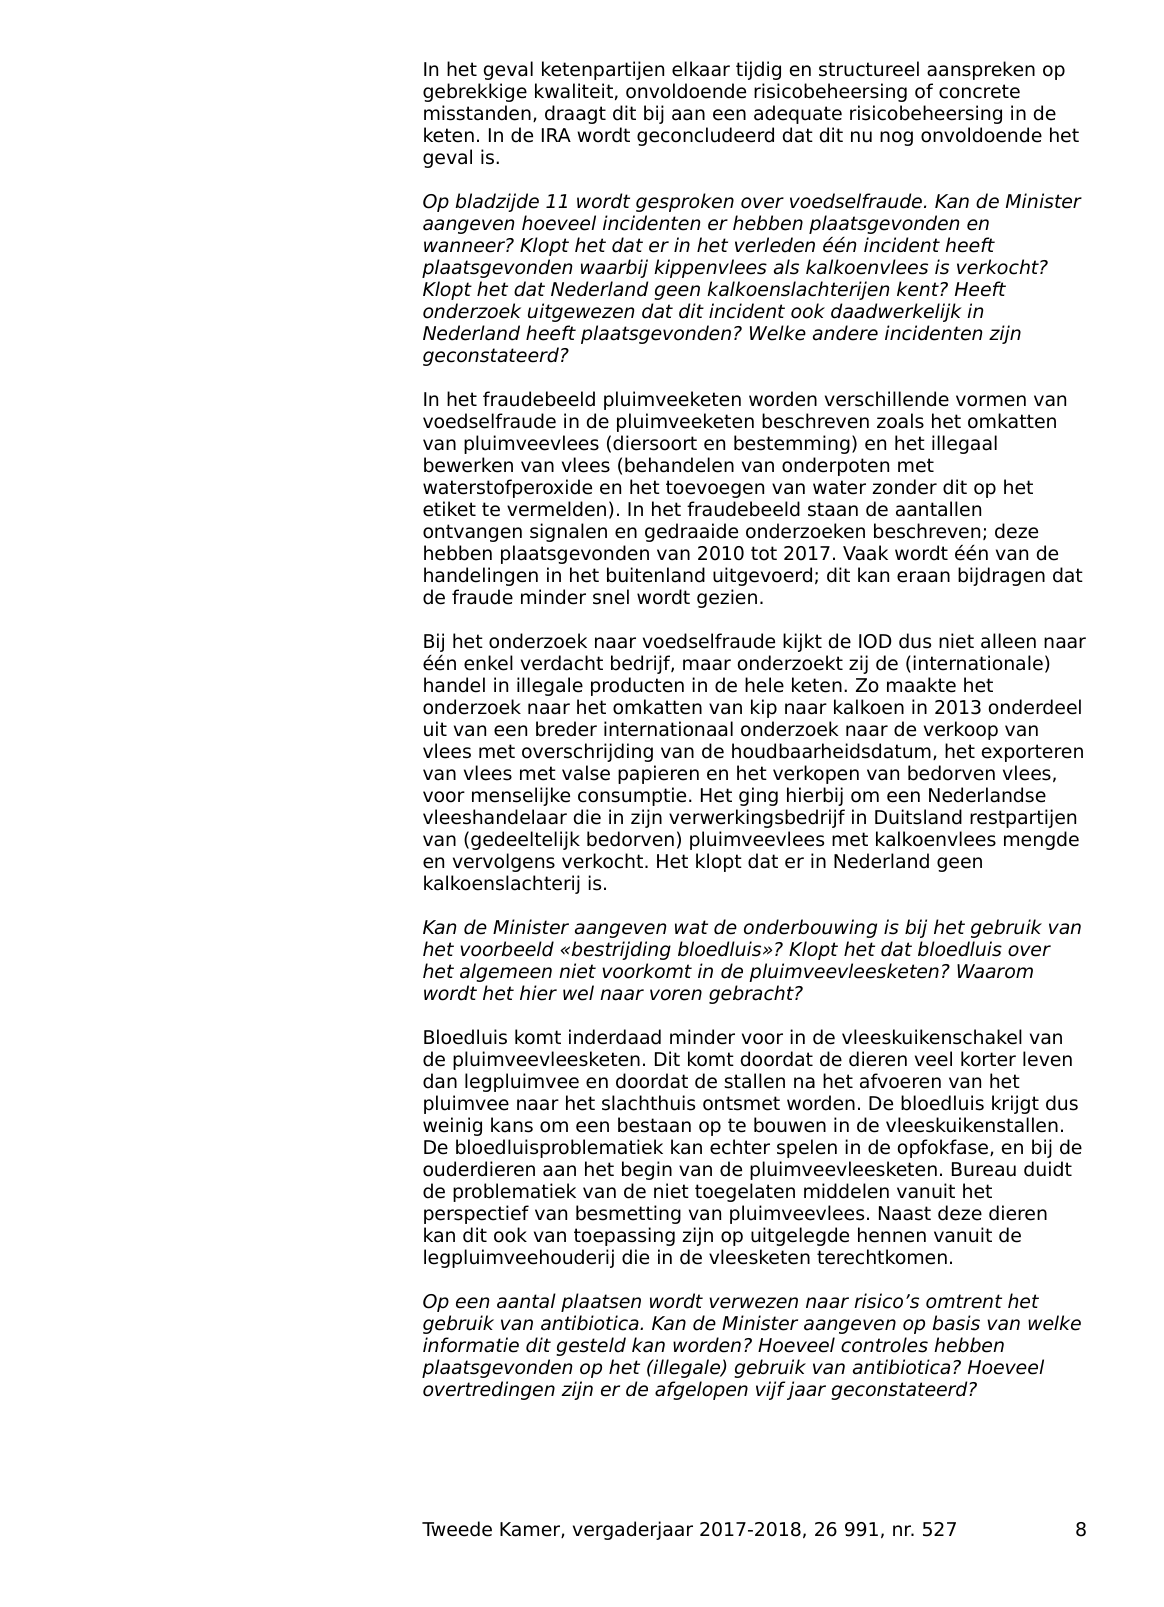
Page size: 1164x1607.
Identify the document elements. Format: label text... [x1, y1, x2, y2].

text Op een aantal plaatsen wordt verwezen naar risico’s omtrent het gebruik van antibiotica. Kan de Minister aangeven op basis van welke informatie dit gesteld kan worden? Hoeveel controles hebben plaatsgevonden op het (illegale) gebruik van antibiotica? Hoeveel overtredingen zijn er de afgelopen vijf jaar geconstateerd? [422, 1291, 1087, 1401]
text In het fraudebeeld pluimveeketen worden verschillende vormen van voedselfraude in de pluimveeketen beschreven zoals het omkatten van pluimveevlees (diersoort en bestemming) en het illegaal bewerken van vlees (behandelen van onderpoten met waterstofperoxide en het toevoegen van water zonder dit op het etiket te vermelden). In het fraudebeeld staan de aantallen ontvangen signalen en gedraaide onderzoeken beschreven; deze hebben plaatsgevonden van 2010 tot 2017. Vaak wordt één van de handelingen in het buitenland uitgevoerd; dit kan eraan bijdragen dat de fraude minder snel wordt gezien. [422, 389, 1087, 609]
text Op bladzijde 11 wordt gesproken over voedselfraude. Kan de Minister aangeven hoeveel incidenten er hebben plaatsgevonden en wanneer? Klopt het dat er in het verleden één incident heeft plaatsgevonden waarbij kippenvlees als kalkoenvlees is verkocht? Klopt het dat Nederland geen kalkoenslachterijen kent? Heeft onderzoek uitgewezen dat dit incident ook daadwerkelijk in Nederland heeft plaatsgevonden? Welke andere incidenten zijn geconstateerd? [422, 191, 1087, 367]
text Kan de Minister aangeven wat de onderbouwing is bij het gebruik van het voorbeeld «bestrijding bloedluis»? Klopt het dat bloedluis over het algemeen niet voorkomt in de pluimveevleesketen? Waarom wordt het hier wel naar voren gebracht? [422, 917, 1087, 1005]
text In het geval ketenpartijen elkaar tijdig en structureel aanspreken op gebrekkige kwaliteit, onvoldoende risicobeheersing of concrete misstanden, draagt dit bij aan een adequate risicobeheersing in de keten. In de IRA wordt geconcludeerd dat dit nu nog onvoldoende het geval is. [422, 59, 1087, 169]
text Bloedluis komt inderdaad minder voor in de vleeskuikenschakel van de pluimveevleesketen. Dit komt doordat de dieren veel korter leven dan legpluimvee en doordat de stallen na het afvoeren van het pluimvee naar het slachthuis ontsmet worden. De bloedluis krijgt dus weinig kans om een bestaan op te bouwen in de vleeskuikenstallen. De bloedluisproblematiek kan echter spelen in de opfokfase, en bij de ouderdieren aan het begin van de pluimveevleesketen. Bureau duidt de problematiek van de niet toegelaten middelen vanuit het perspectief van besmetting van pluimveevlees. Naast deze dieren kan dit ook van toepassing zijn op uitgelegde hennen vanuit de legpluimveehouderij die in de vleesketen terechtkomen. [422, 1027, 1087, 1269]
text Bij het onderzoek naar voedselfraude kijkt de IOD dus niet alleen naar één enkel verdacht bedrijf, maar onderzoekt zij de (internationale) handel in illegale producten in de hele keten. Zo maakte het onderzoek naar het omkatten van kip naar kalkoen in 2013 onderdeel uit van een breder internationaal onderzoek naar de verkoop van vlees met overschrijding van de houdbaarheidsdatum, het exporteren van vlees met valse papieren en het verkopen van bedorven vlees, voor menselijke consumptie. Het ging hierbij om een Nederlandse vleeshandelaar die in zijn verwerkingsbedrijf in Duitsland restpartijen van (gedeeltelijk bedorven) pluimveevlees met kalkoenvlees mengde en vervolgens verkocht. Het klopt dat er in Nederland geen kalkoenslachterij is. [422, 631, 1087, 895]
